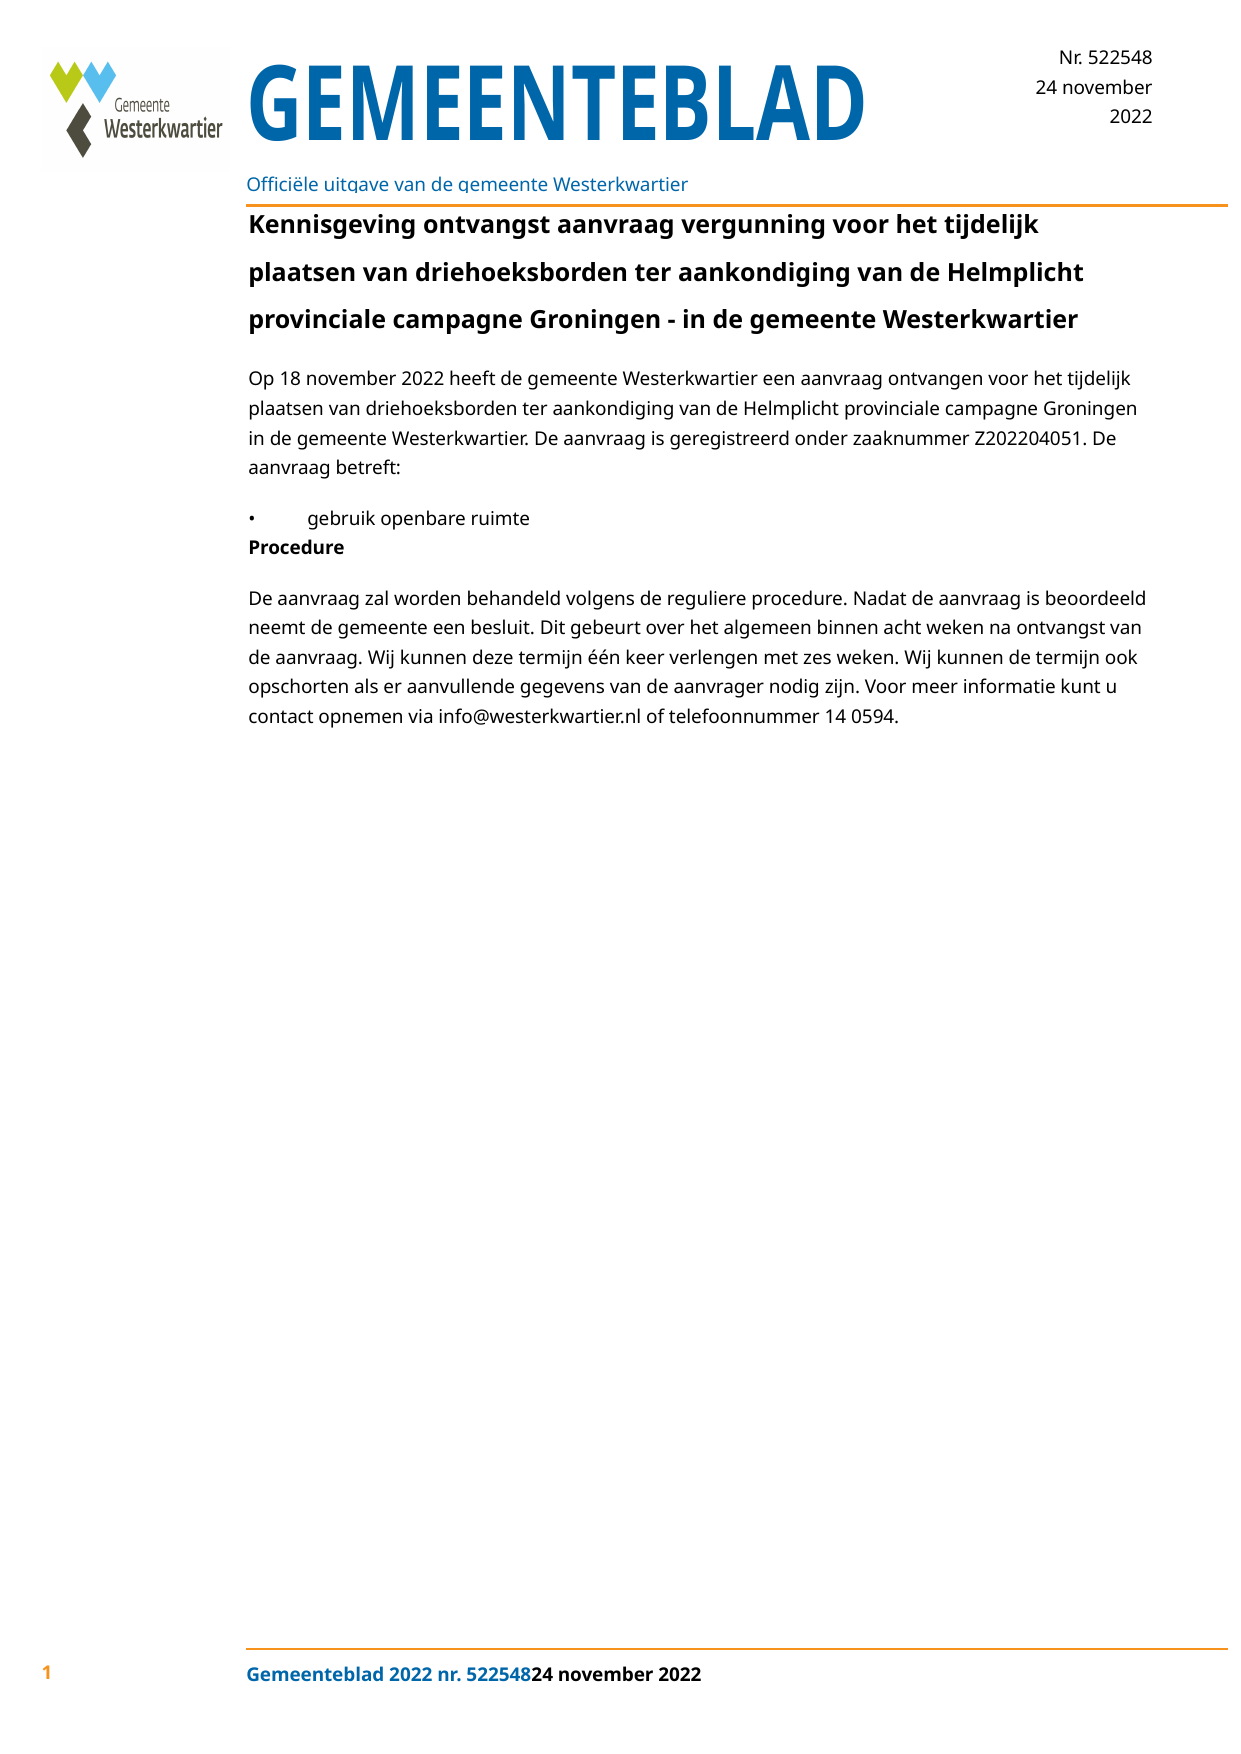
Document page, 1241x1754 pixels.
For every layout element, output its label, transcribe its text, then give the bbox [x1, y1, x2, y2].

text Kennisgeving ontvangst aanvraag vergunning voor het tijdelijk plaatsen van driehoeksborden ter aankondiging van de Helmplicht provinciale campagne Groningen - in de gemeente Westerkwartier [248, 207, 1152, 336]
text Procedure [248, 534, 1152, 560]
text De aanvraag zal worden behandeld volgens de reguliere procedure. Nadat de aanvraag is beoordeeld neemt de gemeente een besluit. Dit gebeurt over het algemeen binnen acht weken na ontvangst van de aanvraag. Wij kunnen deze termijn één keer verlengen met zes weken. Wij kunnen de termijn ook opschorten als er aanvullende gegevens van de aanvrager nodig zijn. Voor meer informatie kunt u contact opnemen via info@westerkwartier.nl of telefoonnummer 14 0594. [248, 585, 1152, 729]
text Op 18 november 2022 heeft de gemeente Westerkwartier een aanvraag ontvangen voor het tijdelijk plaatsen van driehoeksborden ter aankondiging van de Helmplicht provinciale campagne Groningen in de gemeente Westerkwartier. De aanvraag is geregistreerd onder zaaknummer Z202204051. De aanvraag betreft: [248, 366, 1152, 480]
picture [41, 47, 231, 172]
list gebruik openbare ruimte [248, 505, 1152, 530]
